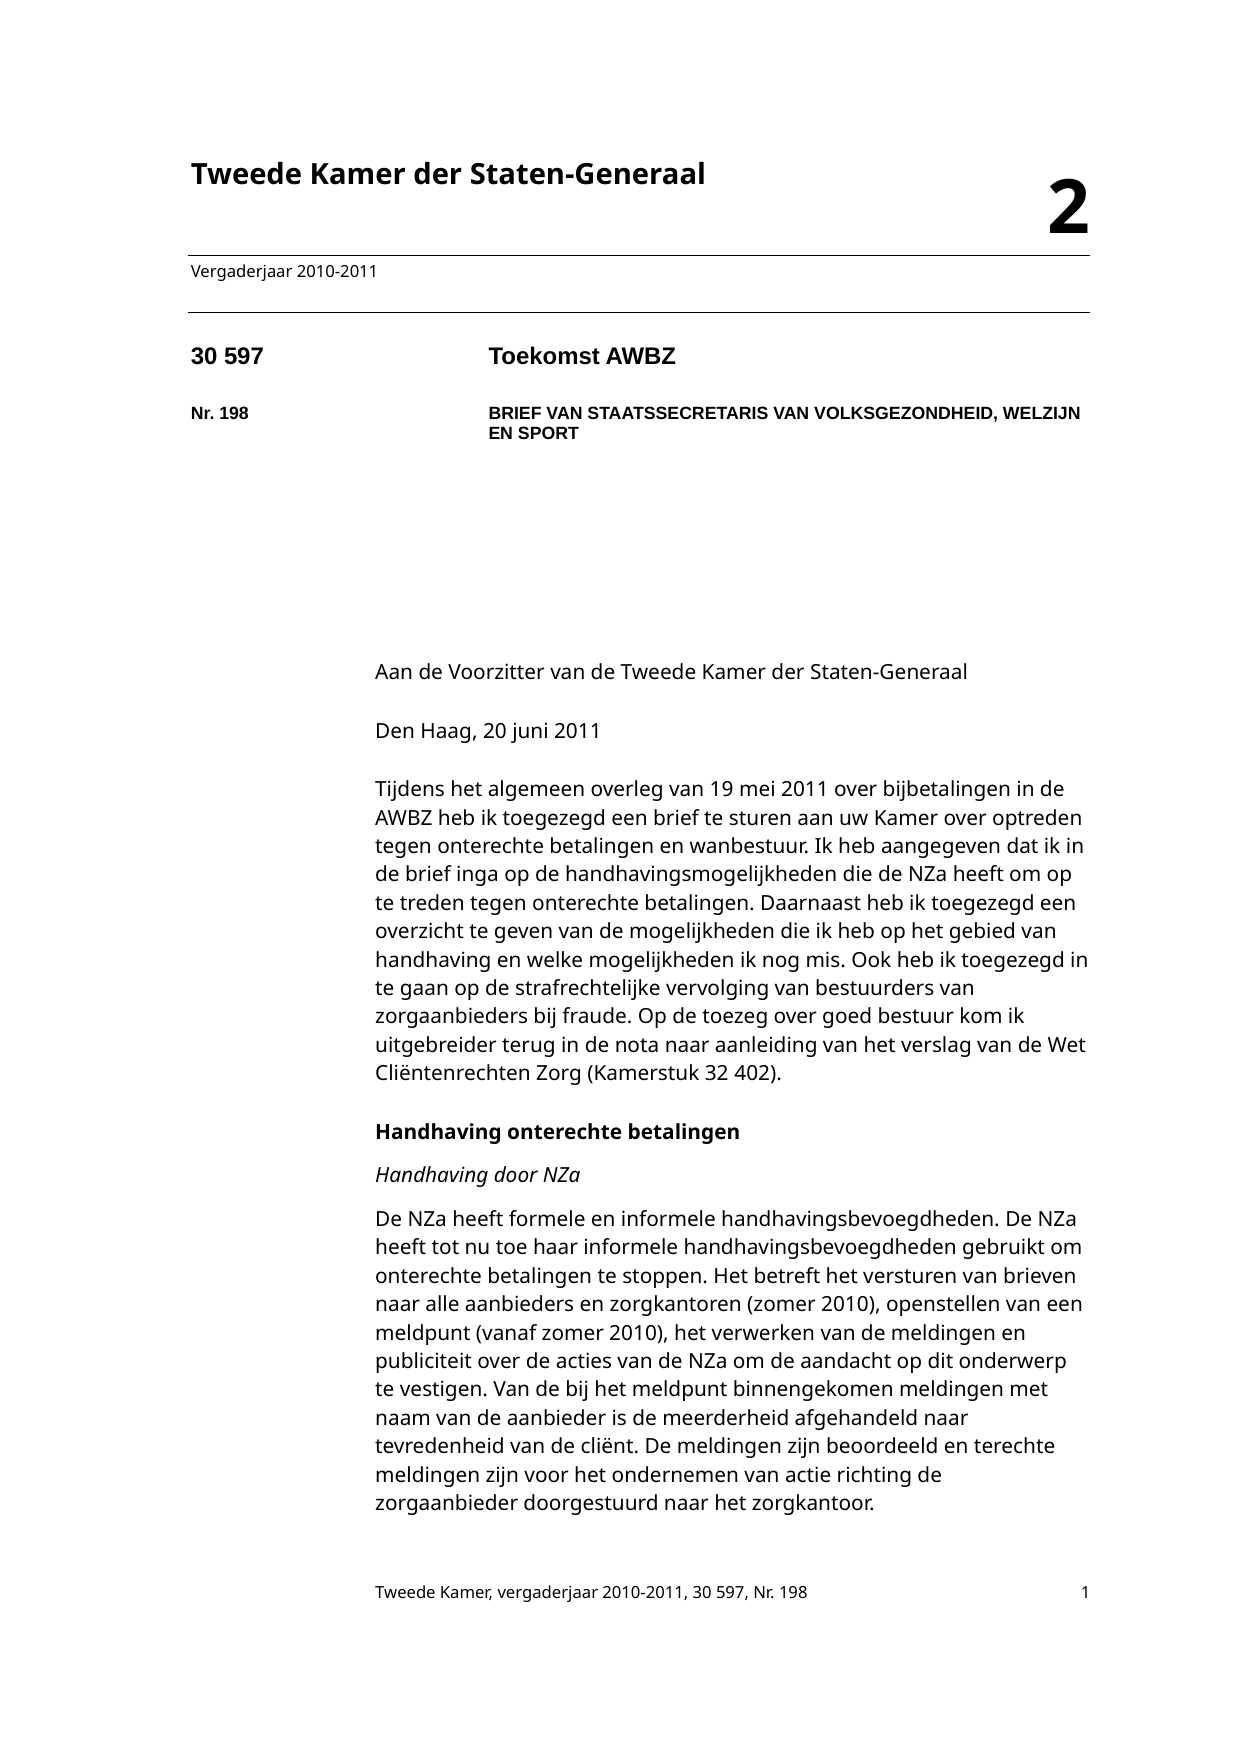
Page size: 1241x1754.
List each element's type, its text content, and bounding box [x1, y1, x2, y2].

text Den Haag, 20 juni 2011 [375, 716, 1090, 744]
table_cell [485, 313, 1090, 339]
text Aan de Voorzitter van de Tweede Kamer der Staten-Generaal [375, 657, 1090, 686]
text De NZa heeft formele en informele handhavingsbevoegdheden. De NZa heeft tot nu toe haar informele handhavingsbevoegdheden gebruikt om onterechte betalingen te stoppen. Het betreft het versturen van brieven naar alle aanbieders en zorgkantoren (zomer 2010), openstellen van een meldpunt (vanaf zomer 2010), het verwerken van de meldingen en publiciteit over de acties van de NZa om de aandacht op dit onderwerp te vestigen. Van de bij het meldpunt binnengekomen meldingen met naam van de aanbieder is de meerderheid afgehandeld naar tevredenheid van de cliënt. De meldingen zijn beoordeeld en terechte meldingen zijn voor het ondernemen van actie richting de zorgaanbieder doorgestuurd naar het zorgkantoor. [375, 1204, 1090, 1517]
text Tijdens het algemeen overleg van 19 mei 2011 over bijbetalingen in de AWBZ heb ik toegezegd een brief te sturen aan uw Kamer over optreden tegen onterechte betalingen en wanbestuur. Ik heb aangegeven dat ik in de brief inga op de handhavingsmogelijkheden die de NZa heeft om op te treden tegen onterechte betalingen. Daarnaast heb ik toegezegd een overzicht te geven van de mogelijkheden die ik heb op het gebied van handhaving en welke mogelijkheden ik nog mis. Ook heb ik toegezegd in te gaan op de strafrechtelijke vervolging van bestuurders van zorgaanbieders bij fraude. Op de toezeg over goed bestuur kom ik uitgebreider terug in de nota naar aanleiding van het verslag van de Wet Cliëntenrechten Zorg (Kamerstuk 32 402). [375, 774, 1090, 1087]
table_cell Vergaderjaar 2010-2011 [188, 256, 485, 312]
table_cell [188, 313, 485, 339]
table_cell Toekomst AWBZ [485, 339, 1090, 399]
text Handhaving onterechte betalingen [375, 1117, 1090, 1145]
table_cell 30 597 [188, 339, 485, 399]
text Handhaving door NZa [375, 1160, 1090, 1189]
table_header Tweede Kamer der Staten-Generaal [188, 150, 909, 255]
table_header 2 [910, 150, 1090, 255]
table_cell [485, 256, 1090, 312]
table_cell BRIEF VAN STAATSSECRETARIS VAN VOLKSGEZONDHEID, WELZIJN EN SPORT [485, 399, 1090, 539]
table_cell Nr. 198 [188, 399, 485, 539]
